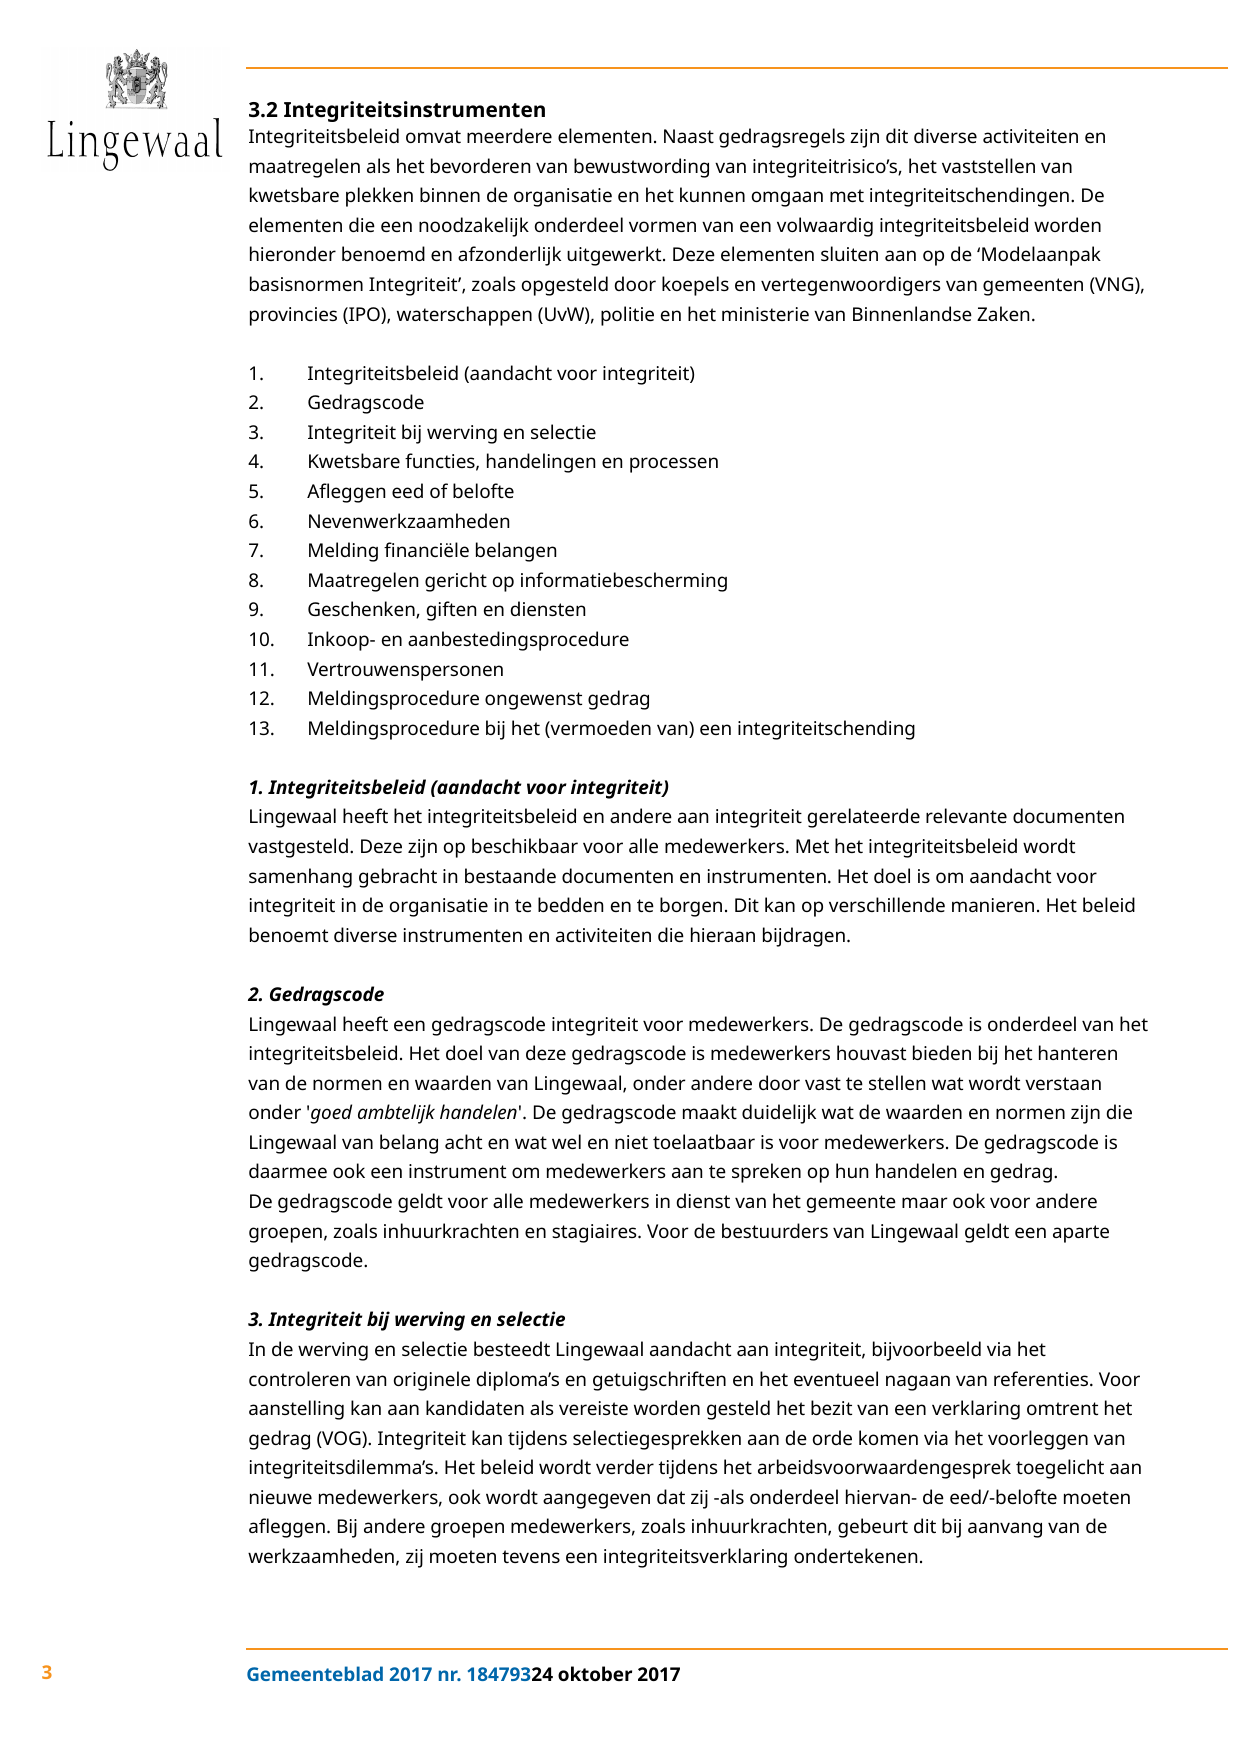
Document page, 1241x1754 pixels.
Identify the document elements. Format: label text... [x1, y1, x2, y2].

list Kwetsbare functies, handelingen en processen [248, 449, 1152, 474]
list Meldingsprocedure ongewenst gedrag [248, 685, 1152, 711]
text Integriteitsbeleid omvat meerdere elementen. Naast gedragsregels zijn dit diverse activiteiten en maatregelen als het bevorderen van bewustwording van integriteitrisico’s, het vaststellen van kwetsbare plekken binnen de organisatie en het kunnen omgaan met integriteitschendingen. De elementen die een noodzakelijk onderdeel vormen van een volwaardig integriteitsbeleid worden hieronder benoemd en afzonderlijk uitgewerkt. Deze elementen sluiten aan op de ‘Modelaanpak basisnormen Integriteit’, zoals opgesteld door koepels en vertegenwoordigers van gemeenten (VNG), provincies (IPO), waterschappen (UvW), politie en het ministerie van Binnenlandse Zaken. [248, 123, 1152, 326]
list Afleggen eed of belofte [248, 478, 1152, 504]
list Nevenwerkzaamheden [248, 508, 1152, 533]
list Geschenken, giften en diensten [248, 597, 1152, 622]
text 3.2 Integriteitsinstrumenten [248, 95, 1152, 123]
text Lingewaal heeft een gedragscode integriteit voor medewerkers. De gedragscode is onderdeel van het integriteitsbeleid. Het doel van deze gedragscode is medewerkers houvast bieden bij het hanteren van de normen en waarden van Lingewaal, onder andere door vast te stellen wat wordt verstaan onder 'goed ambtelijk handelen'. De gedragscode maakt duidelijk wat de waarden en normen zijn die Lingewaal van belang acht en wat wel en niet toelaatbaar is voor medewerkers. De gedragscode is daarmee ook een instrument om medewerkers aan te spreken op hun handelen en gedrag. [248, 1011, 1152, 1184]
list Integriteit bij werving en selectie [248, 419, 1152, 445]
text 1. Integriteitsbeleid (aandacht voor integriteit) [248, 774, 1152, 800]
list Melding financiële belangen [248, 537, 1152, 563]
text In de werving en selectie besteedt Lingewaal aandacht aan integriteit, bijvoorbeeld via het controleren van originele diploma’s en getuigschriften en het eventueel nagaan van referenties. Voor aanstelling kan aan kandidaten als vereiste worden gesteld het bezit van een verklaring omtrent het gedrag (VOG). Integriteit kan tijdens selectiegesprekken aan de orde komen via het voorleggen van integriteitsdilemma’s. Het beleid wordt verder tijdens het arbeidsvoorwaardengesprek toegelicht aan nieuwe medewerkers, ook wordt aangegeven dat zij -als onderdeel hiervan- de eed/-belofte moeten afleggen. Bij andere groepen medewerkers, zoals inhuurkrachten, gebeurt dit bij aanvang van de werkzaamheden, zij moeten tevens een integriteitsverklaring ondertekenen. [248, 1336, 1152, 1569]
text 3. Integriteit bij werving en selectie [248, 1307, 1152, 1332]
text De gedragscode geldt voor alle medewerkers in dienst van het gemeente maar ook voor andere groepen, zoals inhuurkrachten en stagiaires. Voor de bestuurders van Lingewaal geldt een aparte gedragscode. [248, 1188, 1152, 1273]
list Inkoop- en aanbestedingsprocedure [248, 626, 1152, 652]
picture [41, 47, 231, 172]
list Maatregelen gericht op informatiebescherming [248, 567, 1152, 593]
list Vertrouwenspersonen [248, 656, 1152, 681]
list Gedragscode [248, 389, 1152, 415]
text Lingewaal heeft het integriteitsbeleid en andere aan integriteit gerelateerde relevante documenten vastgesteld. Deze zijn op beschikbaar voor alle medewerkers. Met het integriteitsbeleid wordt samenhang gebracht in bestaande documenten en instrumenten. Het doel is om aandacht voor integriteit in de organisatie in te bedden en te borgen. Dit kan op verschillende manieren. Het beleid benoemt diverse instrumenten en activiteiten die hieraan bijdragen. [248, 804, 1152, 948]
list Integriteitsbeleid (aandacht voor integriteit) [248, 360, 1152, 386]
list Meldingsprocedure bij het (vermoeden van) een integriteitschending [248, 715, 1152, 741]
text 2. Gedragscode [248, 981, 1152, 1007]
